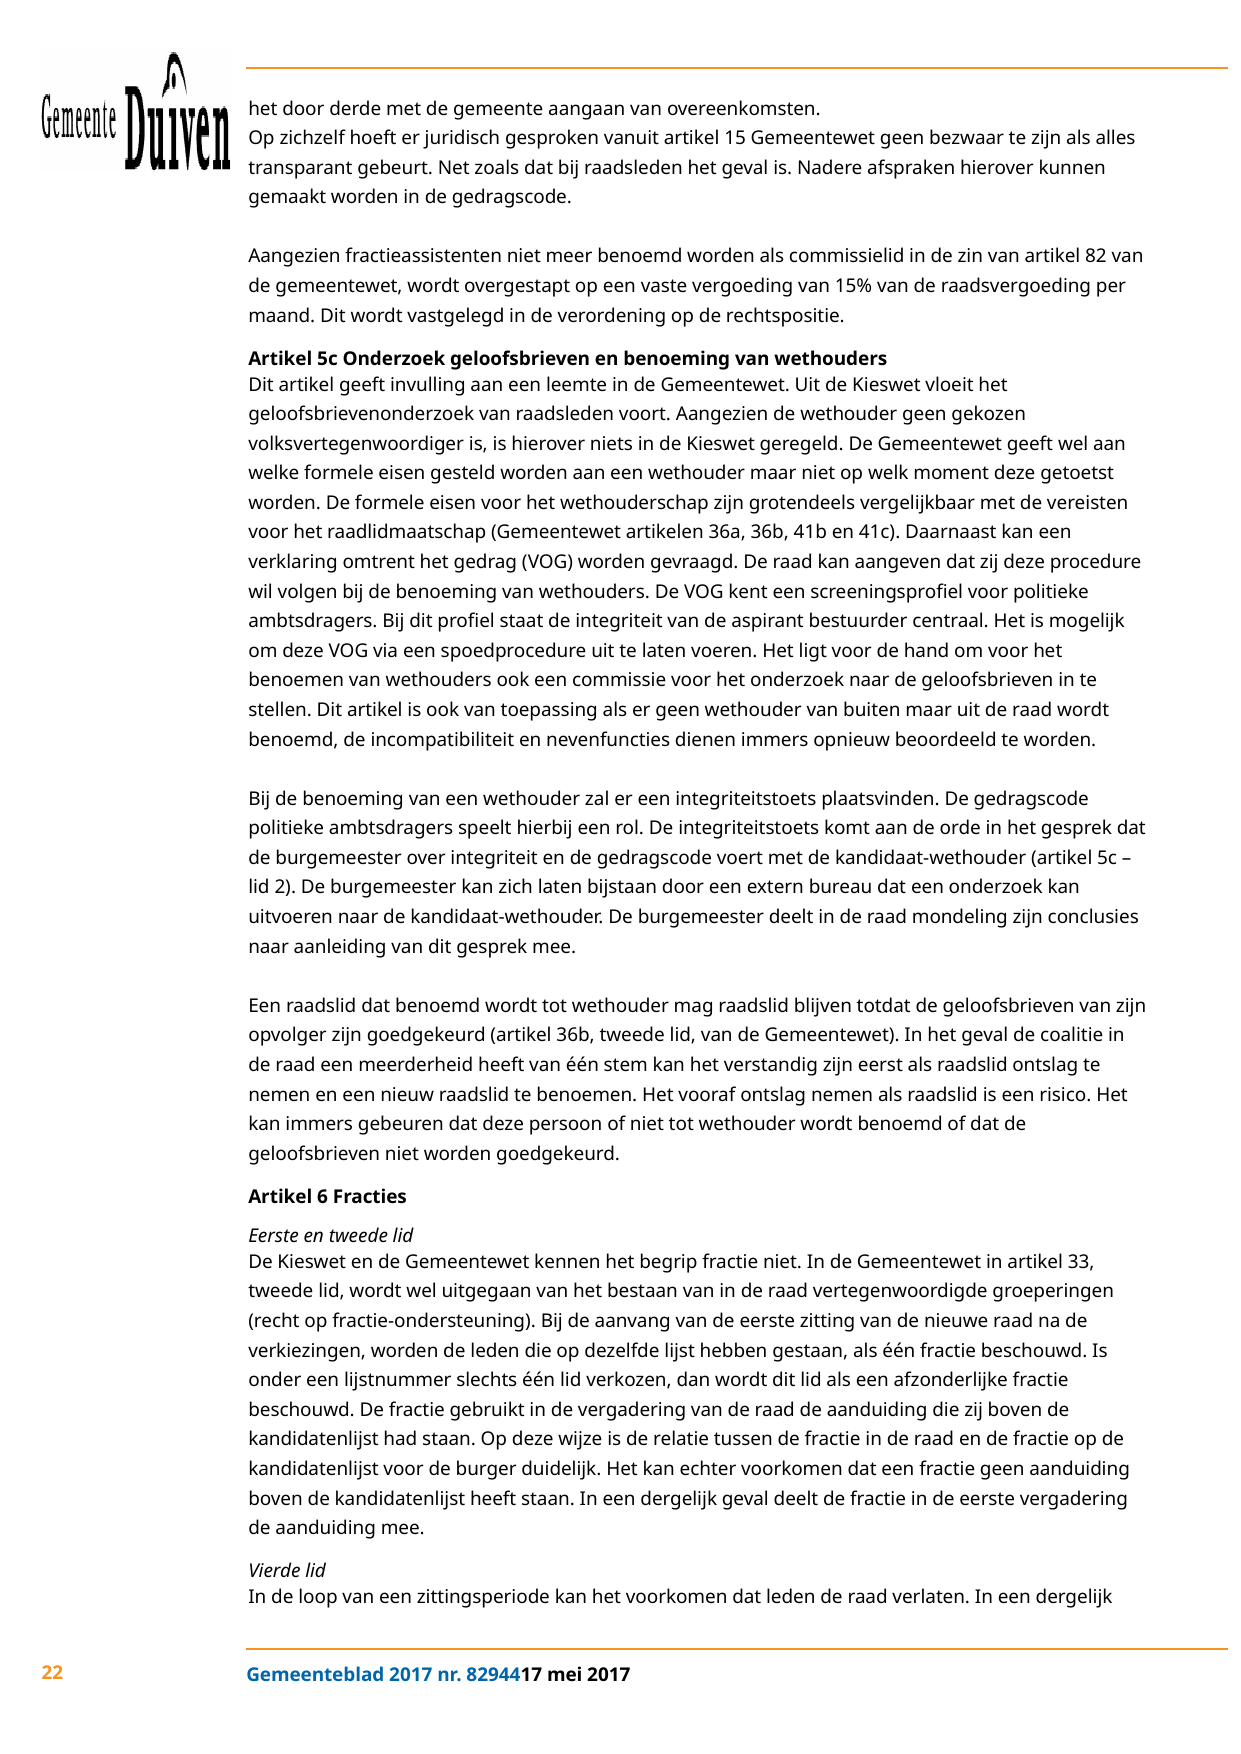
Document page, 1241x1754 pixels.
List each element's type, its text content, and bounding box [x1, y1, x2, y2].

text Bij de benoeming van een wethouder zal er een integriteitstoets plaatsvinden. De gedragscode politieke ambtsdragers speelt hierbij een rol. De integriteitstoets komt aan de orde in het gesprek dat de burgemeester over integriteit en de gedragscode voert met de kandidaat-wethouder (artikel 5c – lid 2). De burgemeester kan zich laten bijstaan door een extern bureau dat een onderzoek kan uitvoeren naar de kandidaat-wethouder. De burgemeester deelt in de raad mondeling zijn conclusies naar aanleiding van dit gesprek mee. [248, 785, 1152, 958]
text Op zichzelf hoeft er juridisch gesproken vanuit artikel 15 Gemeentewet geen bezwaar te zijn als alles transparant gebeurt. Net zoals dat bij raadsleden het geval is. Nadere afspraken hierover kunnen gemaakt worden in de gedragscode. [248, 124, 1152, 209]
text Eerste en tweede lid [248, 1222, 1152, 1248]
text het door derde met de gemeente aangaan van overeenkomsten. [248, 95, 1152, 121]
picture [41, 47, 231, 172]
text De Kieswet en de Gemeentewet kennen het begrip fractie niet. In de Gemeentewet in artikel 33, tweede lid, wordt wel uitgegaan van het bestaan van in de raad vertegenwoordigde groeperingen (recht op fractie-ondersteuning). Bij de aanvang van de eerste zitting van de nieuwe raad na de verkiezingen, worden de leden die op dezelfde lijst hebben gestaan, als één fractie beschouwd. Is onder een lijstnummer slechts één lid verkozen, dan wordt dit lid als een afzonderlijke fractie beschouwd. De fractie gebruikt in de vergadering van de raad de aanduiding die zij boven de kandidatenlijst had staan. Op deze wijze is de relatie tussen de fractie in de raad en de fractie op de kandidatenlijst voor de burger duidelijk. Het kan echter voorkomen dat een fractie geen aanduiding boven de kandidatenlijst heeft staan. In een dergelijk geval deelt de fractie in de eerste vergadering de aanduiding mee. [248, 1248, 1152, 1540]
text Artikel 5c Onderzoek geloofsbrieven en benoeming van wethouders [248, 345, 1152, 371]
text Vierde lid [248, 1557, 1152, 1583]
text Dit artikel geeft invulling aan een leemte in de Gemeentewet. Uit de Kieswet vloeit het geloofsbrievenonderzoek van raadsleden voort. Aangezien de wethouder geen gekozen volksvertegenwoordiger is, is hierover niets in de Kieswet geregeld. De Gemeentewet geeft wel aan welke formele eisen gesteld worden aan een wethouder maar niet op welk moment deze getoetst worden. De formele eisen voor het wethouderschap zijn grotendeels vergelijkbaar met de vereisten voor het raadlidmaatschap (Gemeentewet artikelen 36a, 36b, 41b en 41c). Daarnaast kan een verklaring omtrent het gedrag (VOG) worden gevraagd. De raad kan aangeven dat zij deze procedure wil volgen bij de benoeming van wethouders. De VOG kent een screeningsprofiel voor politieke ambtsdragers. Bij dit profiel staat de integriteit van de aspirant bestuurder centraal. Het is mogelijk om deze VOG via een spoedprocedure uit te laten voeren. Het ligt voor de hand om voor het benoemen van wethouders ook een commissie voor het onderzoek naar de geloofsbrieven in te stellen. Dit artikel is ook van toepassing als er geen wethouder van buiten maar uit de raad wordt benoemd, de incompatibiliteit en nevenfuncties dienen immers opnieuw beoordeeld te worden. [248, 371, 1152, 751]
text Een raadslid dat benoemd wordt tot wethouder mag raadslid blijven totdat de geloofsbrieven van zijn opvolger zijn goedgekeurd (artikel 36b, tweede lid, van de Gemeentewet). In het geval de coalitie in de raad een meerderheid heeft van één stem kan het verstandig zijn eerst als raadslid ontslag te nemen en een nieuw raadslid te benoemen. Het vooraf ontslag nemen als raadslid is een risico. Het kan immers gebeuren dat deze persoon of niet tot wethouder wordt benoemd of dat de geloofsbrieven niet worden goedgekeurd. [248, 992, 1152, 1166]
text Aangezien fractieassistenten niet meer benoemd worden als commissielid in de zin van artikel 82 van de gemeentewet, wordt overgestapt op een vaste vergoeding van 15% van de raadsvergoeding per maand. Dit wordt vastgelegd in de verordening op de rechtspositie. [248, 243, 1152, 328]
text In de loop van een zittingsperiode kan het voorkomen dat leden de raad verlaten. In een dergelijk [248, 1583, 1152, 1609]
text Artikel 6 Fracties [248, 1183, 1152, 1209]
